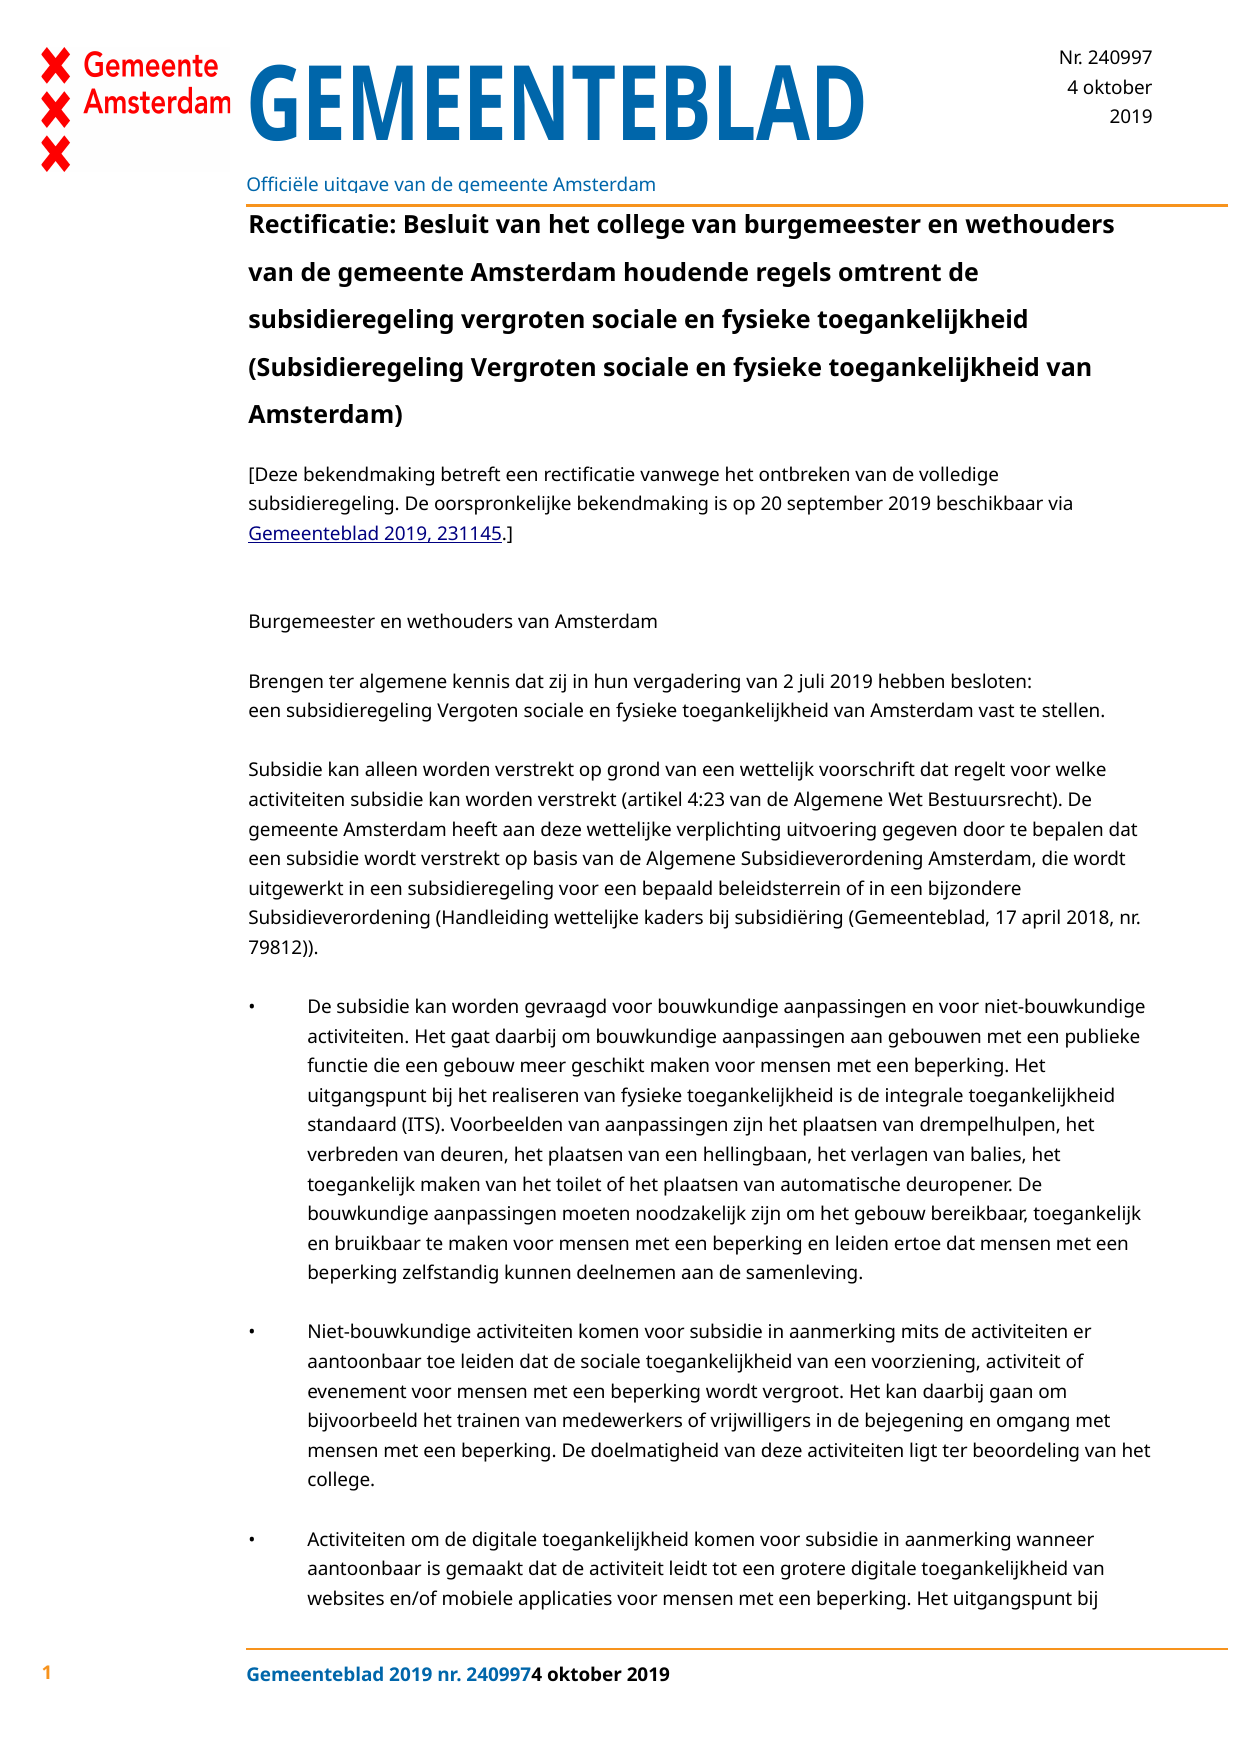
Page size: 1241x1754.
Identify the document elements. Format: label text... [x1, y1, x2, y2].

list De subsidie kan worden gevraagd voor bouwkundige aanpassingen en voor niet-bouwkundige activiteiten. Het gaat daarbij om bouwkundige aanpassingen aan gebouwen met een publieke functie die een gebouw meer geschikt maken voor mensen met een beperking. Het uitgangspunt bij het realiseren van fysieke toegankelijkheid is de integrale toegankelijkheid standaard (ITS). Voorbeelden van aanpassingen zijn het plaatsen van drempelhulpen, het verbreden van deuren, het plaatsen van een hellingbaan, het verlagen van balies, het toegankelijk maken van het toilet of het plaatsen van automatische deuropener. De bouwkundige aanpassingen moeten noodzakelijk zijn om het gebouw bereikbaar, toegankelijk en bruikbaar te maken voor mensen met een beperking en leiden ertoe dat mensen met een beperking zelfstandig kunnen deelnemen aan de samenleving. [248, 993, 1152, 1285]
picture [41, 47, 231, 172]
list Niet-bouwkundige activiteiten komen voor subsidie in aanmerking mits de activiteiten er aantoonbaar toe leiden dat de sociale toegankelijkheid van een voorziening, activiteit of evenement voor mensen met een beperking wordt vergroot. Het kan daarbij gaan om bijvoorbeeld het trainen van medewerkers of vrijwilligers in de bejegening en omgang met mensen met een beperking. De doelmatigheid van deze activiteiten ligt ter beoordeling van het college. [248, 1319, 1152, 1492]
text Rectificatie: Besluit van het college van burgemeester en wethouders van de gemeente Amsterdam houdende regels omtrent de subsidieregeling vergroten sociale en fysieke toegankelijkheid (Subsidieregeling Vergroten sociale en fysieke toegankelijkheid van Amsterdam) [248, 207, 1152, 431]
text Brengen ter algemene kennis dat zij in hun vergadering van 2 juli 2019 hebben besloten: [248, 668, 1152, 693]
list Activiteiten om de digitale toegankelijkheid komen voor subsidie in aanmerking wanneer aantoonbaar is gemaakt dat de activiteit leidt tot een grotere digitale toegankelijkheid van websites en/of mobiele applicaties voor mensen met een beperking. Het uitgangspunt bij [248, 1526, 1152, 1611]
text een subsidieregeling Vergoten sociale en fysieke toegankelijkheid van Amsterdam vast te stellen. [248, 697, 1152, 723]
text Subsidie kan alleen worden verstrekt op grond van een wettelijk voorschrift dat regelt voor welke activiteiten subsidie kan worden verstrekt (artikel 4:23 van de Algemene Wet Bestuursrecht). De gemeente Amsterdam heeft aan deze wettelijke verplichting uitvoering gegeven door te bepalen dat een subsidie wordt verstrekt op basis van de Algemene Subsidieverordening Amsterdam, die wordt uitgewerkt in een subsidieregeling voor een bepaald beleidsterrein of in een bijzondere Subsidieverordening (Handleiding wettelijke kaders bij subsidiëring (Gemeenteblad, 17 april 2018, nr. 79812)). [248, 757, 1152, 960]
text Burgemeester en wethouders van Amsterdam [248, 609, 1152, 634]
text [Deze bekendmaking betreft een rectificatie vanwege het ontbreken van de volledige subsidieregeling. De oorspronkelijke bekendmaking is op 20 september 2019 beschikbaar via Gemeenteblad 2019, 231145.] [248, 461, 1152, 546]
